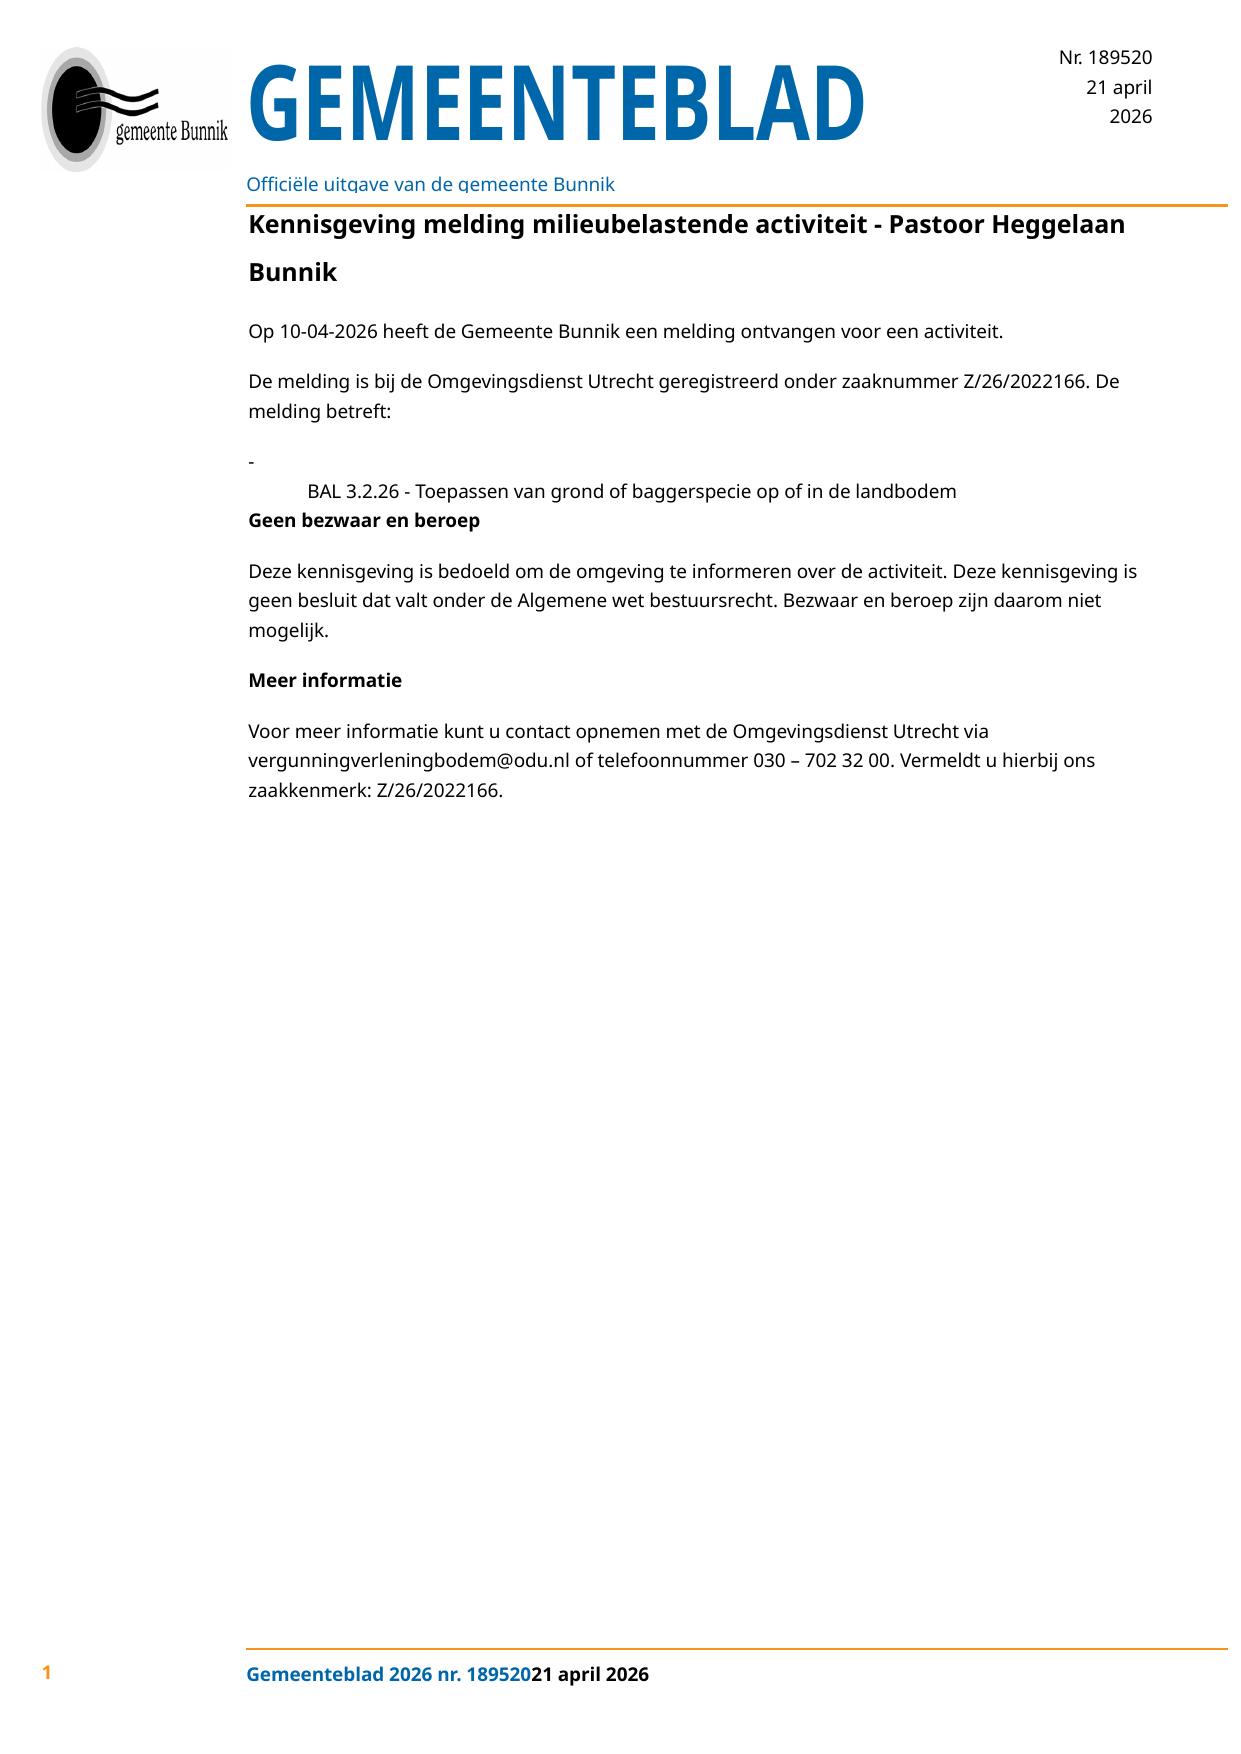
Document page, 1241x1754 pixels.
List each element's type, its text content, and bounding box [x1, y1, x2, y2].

list BAL 3.2.26 - Toepassen van grond of baggerspecie op of in de landbodem [248, 478, 1152, 504]
text Geen bezwaar en beroep [248, 507, 1152, 533]
text Kennisgeving melding milieubelastende activiteit - Pastoor Heggelaan Bunnik [248, 207, 1152, 288]
picture [41, 47, 231, 172]
text Meer informatie [248, 667, 1152, 693]
text Op 10-04-2026 heeft de Gemeente Bunnik een melding ontvangen voor een activiteit. [248, 318, 1152, 344]
text Deze kennisgeving is bedoeld om de omgeving te informeren over de activiteit. Deze kennisgeving is geen besluit dat valt onder de Algemene wet bestuursrecht. Bezwaar en beroep zijn daarom niet mogelijk. [248, 558, 1152, 643]
text Voor meer informatie kunt u contact opnemen met de Omgevingsdienst Utrecht via vergunningverleningbodem@odu.nl of telefoonnummer 030 – 702 32 00. Vermeldt u hierbij ons zaakkenmerk: Z/26/2022166. [248, 718, 1152, 803]
text De melding is bij de Omgevingsdienst Utrecht geregistreerd onder zaaknummer Z/26/2022166. De melding betreft: [248, 368, 1152, 424]
